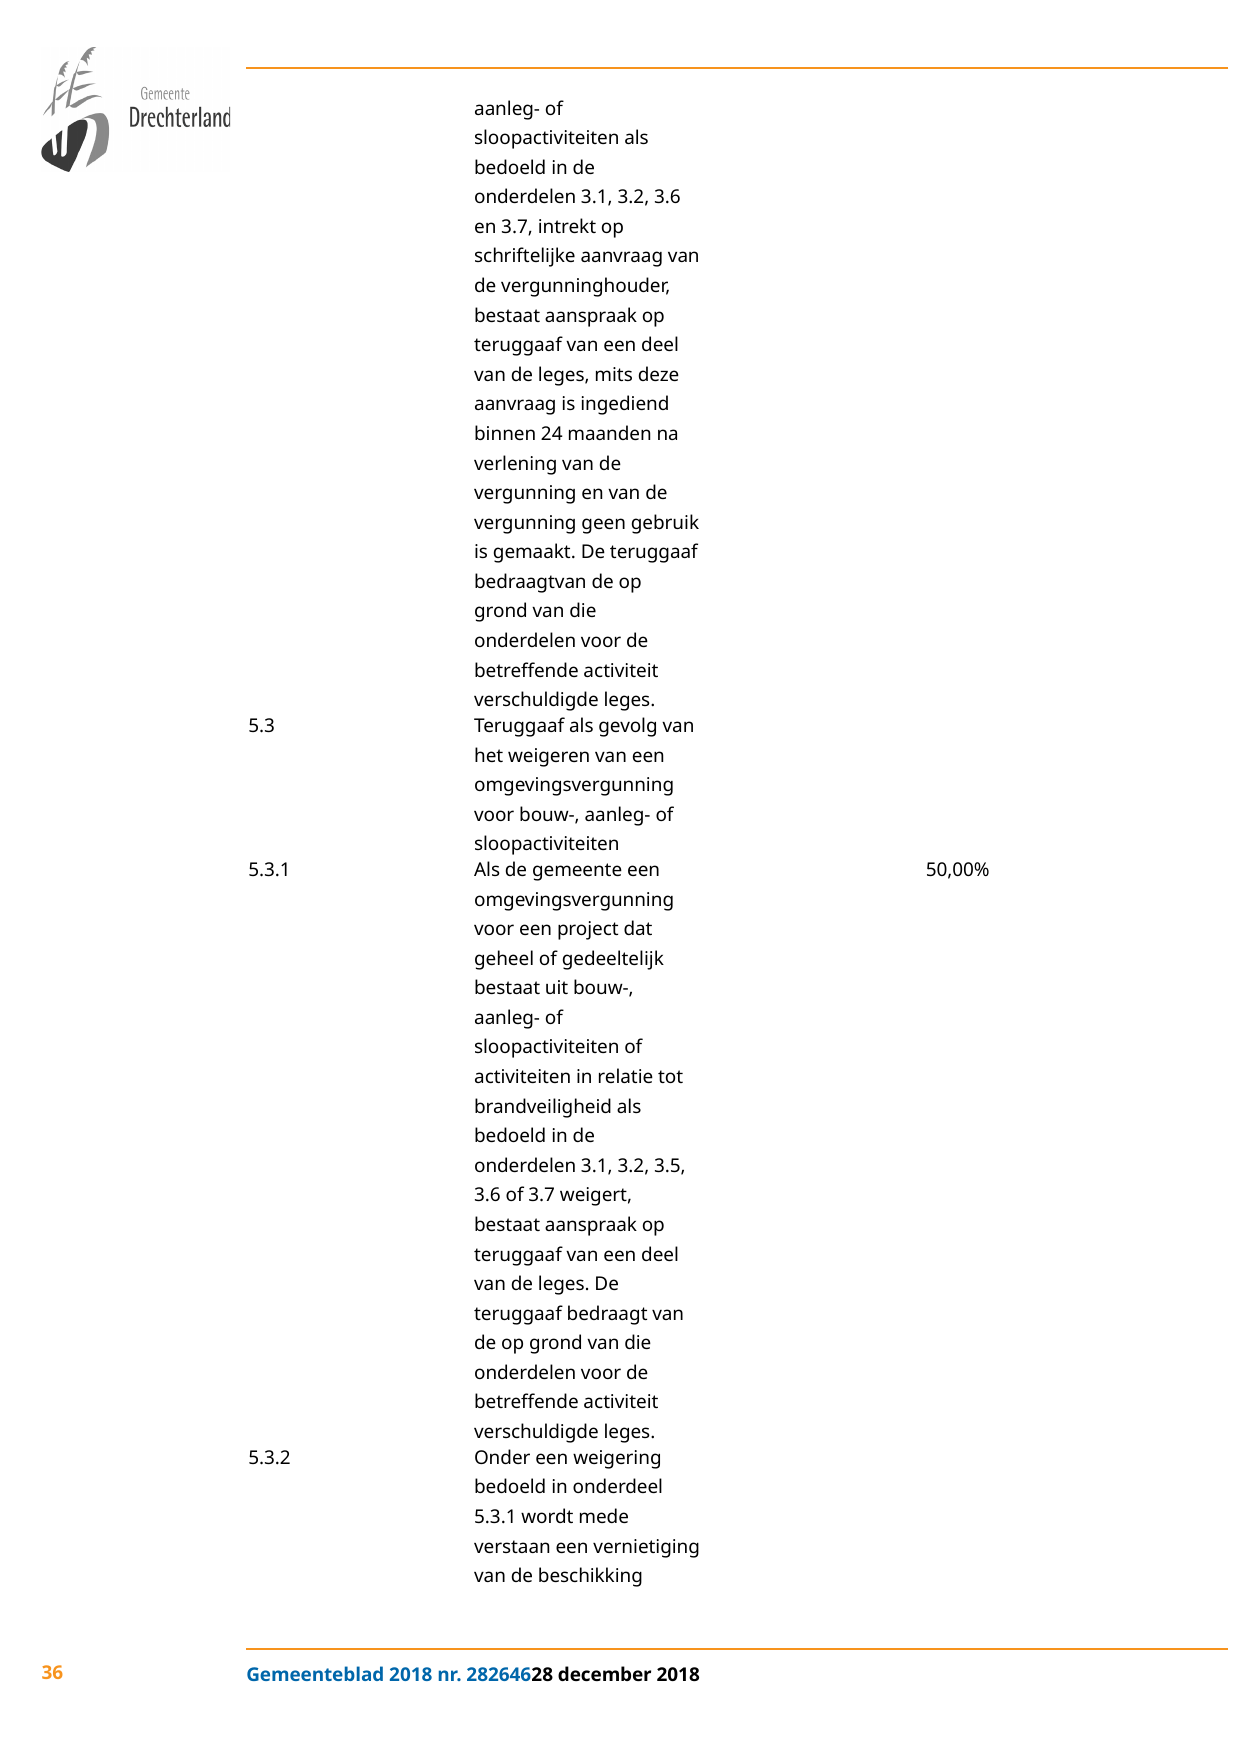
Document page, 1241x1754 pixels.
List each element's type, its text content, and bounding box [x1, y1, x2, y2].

table_cell 5.3.1 [248, 856, 474, 1444]
table_cell [926, 95, 1152, 712]
table_cell [926, 712, 1152, 856]
table_cell Teruggaaf als gevolg van het weigeren van een omgevingsvergunning voor bouw-, aanleg- of sloopactiviteiten [474, 712, 700, 856]
picture [41, 47, 231, 172]
table_cell [926, 1444, 1152, 1588]
table_cell 5.3 [248, 712, 474, 856]
table_cell [700, 1444, 926, 1588]
table_cell [700, 856, 926, 1444]
table_cell 50,00% [926, 856, 1152, 1444]
table_cell [248, 95, 474, 712]
table_cell [700, 712, 926, 856]
table_cell aanleg- of sloopactiviteiten als bedoeld in de onderdelen 3.1, 3.2, 3.6 en 3.7, intrekt op schriftelijke aanvraag van de vergunninghouder, bestaat aanspraak op teruggaaf van een deel van de leges, mits deze aanvraag is ingediend binnen 24 maanden na verlening van de vergunning en van de vergunning geen gebruik is gemaakt. De teruggaaf bedraagtvan de op grond van die onderdelen voor de betreffende activiteit verschuldigde leges. [474, 95, 700, 712]
table_cell 5.3.2 [248, 1444, 474, 1588]
table_cell [700, 95, 926, 712]
table_cell Onder een weigering bedoeld in onderdeel 5.3.1 wordt mede verstaan een vernietiging van de beschikking [474, 1444, 700, 1588]
table_cell Als de gemeente een omgevingsvergunning voor een project dat geheel of gedeeltelijk bestaat uit bouw-, aanleg- of sloopactiviteiten of activiteiten in relatie tot brandveiligheid als bedoeld in de onderdelen 3.1, 3.2, 3.5, 3.6 of 3.7 weigert, bestaat aanspraak op teruggaaf van een deel van de leges. De teruggaaf bedraagt van de op grond van die onderdelen voor de betreffende activiteit verschuldigde leges. [474, 856, 700, 1444]
